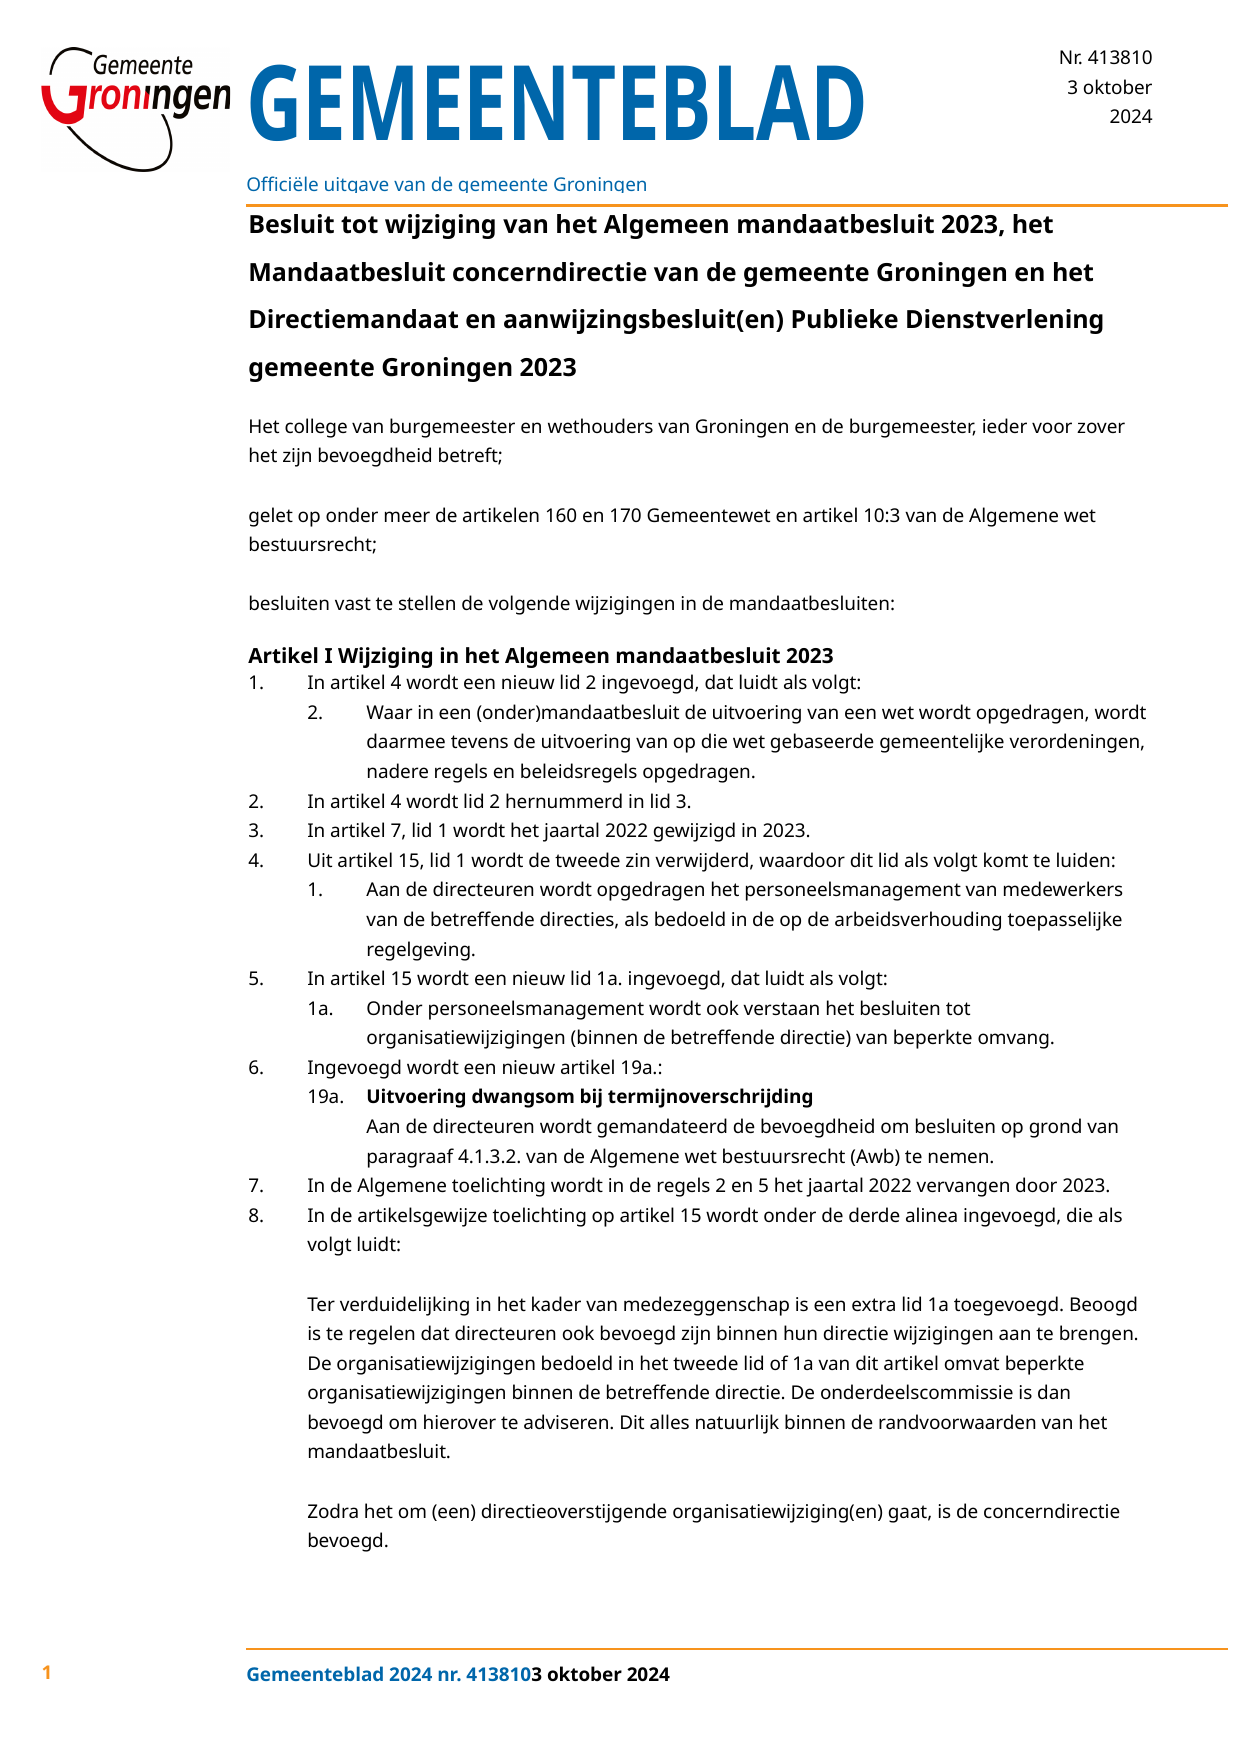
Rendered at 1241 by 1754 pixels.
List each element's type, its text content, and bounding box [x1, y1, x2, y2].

list Uitvoering dwangsom bij termijnoverschrijding [307, 1084, 1152, 1109]
list In artikel 7, lid 1 wordt het jaartal 2022 gewijzigd in 2023. [248, 817, 1152, 843]
list Ter verduidelijking in het kader van medezeggenschap is een extra lid 1a toegevoegd. Beoogd is te regelen dat directeuren ook bevoegd zijn binnen hun directie wijzigingen aan te brengen. De organisatiewijzigingen bedoeld in het tweede lid of 1a van dit artikel omvat beperkte organisatiewijzigingen binnen de betreffende directie. De onderdeelscommissie is dan bevoegd om hierover te adviseren. Dit alles natuurlijk binnen de randvoorwaarden van het mandaatbesluit. [248, 1291, 1152, 1464]
list Uit artikel 15, lid 1 wordt de tweede zin verwijderd, waardoor dit lid als volgt komt te luiden: [248, 847, 1152, 873]
list In artikel 4 wordt een nieuw lid 2 ingevoegd, dat luidt als volgt: [248, 669, 1152, 695]
list In de Algemene toelichting wordt in de regels 2 en 5 het jaartal 2022 vervangen door 2023. [248, 1172, 1152, 1198]
list Aan de directeuren wordt opgedragen het personeelsmanagement van medewerkers van de betreffende directies, als bedoeld in de op de arbeidsverhouding toepasselijke regelgeving. [307, 877, 1152, 961]
list In de artikelsgewijze toelichting op artikel 15 wordt onder de derde alinea ingevoegd, die als volgt luidt: [248, 1202, 1152, 1257]
list In artikel 15 wordt een nieuw lid 1a. ingevoegd, dat luidt als volgt: [248, 965, 1152, 991]
list Zodra het om (een) directieoverstijgende organisatiewijziging(en) gaat, is de concerndirectie bevoegd. [248, 1498, 1152, 1553]
list In artikel 4 wordt lid 2 hernummerd in lid 3. [248, 788, 1152, 813]
text besluiten vast te stellen de volgende wijzigingen in de mandaatbesluiten: [248, 591, 1152, 616]
list Onder personeelsmanagement wordt ook verstaan het besluiten tot organisatiewijzigingen (binnen de betreffende directie) van beperkte omvang. [307, 995, 1152, 1050]
list Aan de directeuren wordt gemandateerd de bevoegdheid om besluiten op grond van paragraaf 4.1.3.2. van de Algemene wet bestuursrecht (Awb) te nemen. [307, 1113, 1152, 1168]
text Het college van burgemeester en wethouders van Groningen en de burgemeester, ieder voor zover het zijn bevoegdheid betreft; [248, 413, 1152, 468]
list Waar in een (onder)mandaatbesluit de uitvoering van een wet wordt opgedragen, wordt daarmee tevens de uitvoering van op die wet gebaseerde gemeentelijke verordeningen, nadere regels en beleidsregels opgedragen. [307, 699, 1152, 784]
list Ingevoegd wordt een nieuw artikel 19a.: [248, 1054, 1152, 1080]
text Besluit tot wijziging van het Algemeen mandaatbesluit 2023, het Mandaatbesluit concerndirectie van de gemeente Groningen en het Directiemandaat en aanwijzingsbesluit(en) Publieke Dienstverlening gemeente Groningen 2023 [248, 207, 1152, 384]
text Artikel I Wijziging in het Algemeen mandaatbesluit 2023 [248, 641, 1152, 669]
picture [41, 47, 231, 172]
text gelet op onder meer de artikelen 160 en 170 Gemeentewet en artikel 10:3 van de Algemene wet bestuursrecht; [248, 502, 1152, 557]
